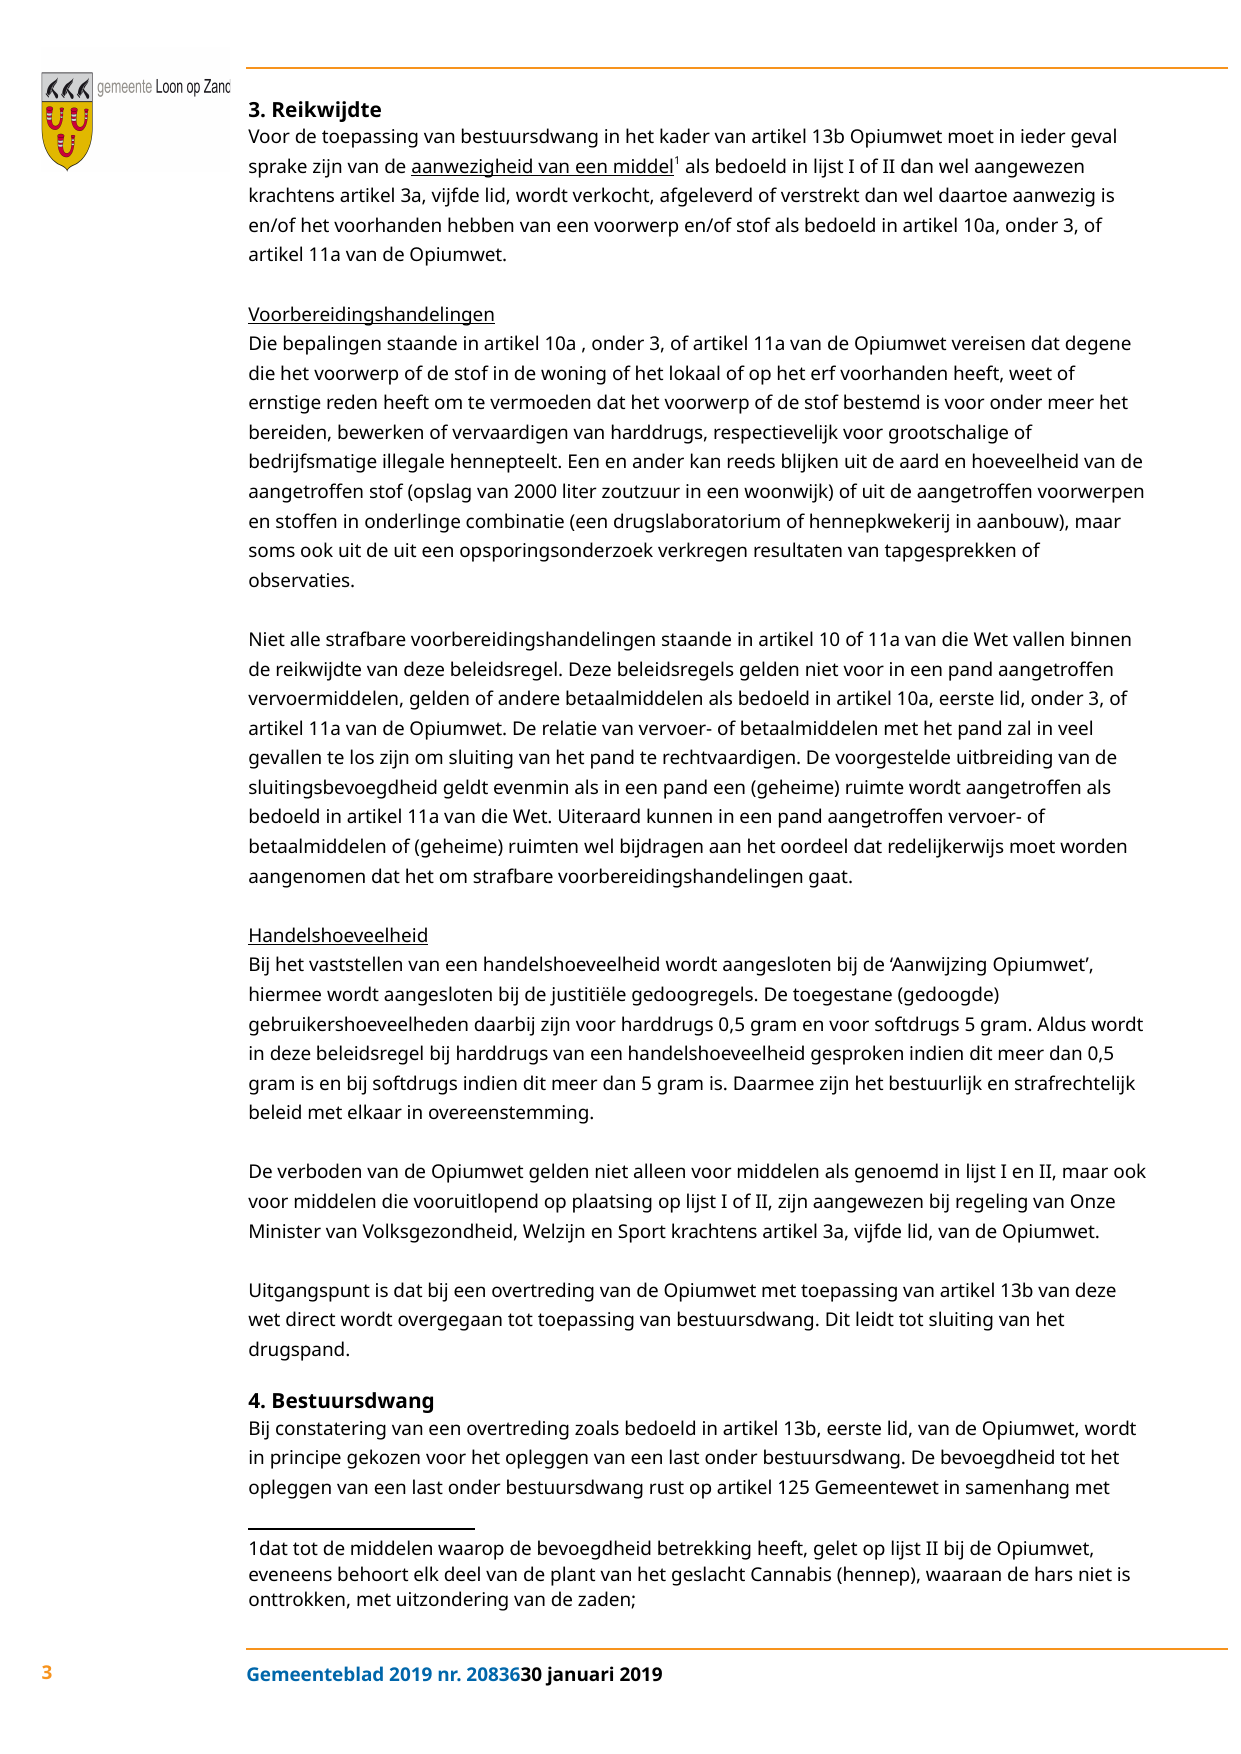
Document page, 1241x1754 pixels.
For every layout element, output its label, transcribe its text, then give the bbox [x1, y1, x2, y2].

text Uitgangspunt is dat bij een overtreding van de Opiumwet met toepassing van artikel 13b van deze wet direct wordt overgegaan tot toepassing van bestuursdwang. Dit leidt tot sluiting van het drugspand. [248, 1277, 1152, 1362]
text Handelshoeveelheid [248, 922, 1152, 948]
text dat tot de middelen waarop de bevoegdheid betrekking heeft, gelet op lijst II bij de Opiumwet, eveneens behoort elk deel van de plant van het geslacht Cannabis (hennep), waaraan de hars niet is onttrokken, met uitzondering van de zaden; [248, 1535, 1152, 1612]
text 3. Reikwijdte [248, 95, 1152, 123]
text Bij het vaststellen van een handelshoeveelheid wordt aangesloten bij de ‘Aanwijzing Opiumwet’, hiermee wordt aangesloten bij de justitiële gedoogregels. De toegestane (gedoogde) gebruikershoeveelheden daarbij zijn voor harddrugs 0,5 gram en voor softdrugs 5 gram. Aldus wordt in deze beleidsregel bij harddrugs van een handelshoeveelheid gesproken indien dit meer dan 0,5 gram is en bij softdrugs indien dit meer dan 5 gram is. Daarmee zijn het bestuurlijk en strafrechtelijk beleid met elkaar in overeenstemming. [248, 952, 1152, 1125]
text Voor de toepassing van bestuursdwang in het kader van artikel 13b Opiumwet moet in ieder geval sprake zijn van de aanwezigheid van een middel als bedoeld in lijst I of II dan wel aangewezen krachtens artikel 3a, vijfde lid, wordt verkocht, afgeleverd of verstrekt dan wel daartoe aanwezig is en/of het voorhanden hebben van een voorwerp en/of stof als bedoeld in artikel 10a, onder 3, of artikel 11a van de Opiumwet. [248, 123, 1152, 267]
picture [41, 47, 231, 172]
text De verboden van de Opiumwet gelden niet alleen voor middelen als genoemd in lijst I en II, maar ook voor middelen die vooruitlopend op plaatsing op lijst I of II, zijn aangewezen bij regeling van Onze Minister van Volksgezondheid, Welzijn en Sport krachtens artikel 3a, vijfde lid, van de Opiumwet. [248, 1159, 1152, 1243]
text Voorbereidingshandelingen [248, 301, 1152, 326]
text Die bepalingen staande in artikel 10a , onder 3, of artikel 11a van de Opiumwet vereisen dat degene die het voorwerp of de stof in de woning of het lokaal of op het erf voorhanden heeft, weet of ernstige reden heeft om te vermoeden dat het voorwerp of de stof bestemd is voor onder meer het bereiden, bewerken of vervaardigen van harddrugs, respectievelijk voor grootschalige of bedrijfsmatige illegale hennepteelt. Een en ander kan reeds blijken uit de aard en hoeveelheid van de aangetroffen stof (opslag van 2000 liter zoutzuur in een woonwijk) of uit de aangetroffen voorwerpen en stoffen in onderlinge combinatie (een drugslaboratorium of hennepkwekerij in aanbouw), maar soms ook uit de uit een opsporingsonderzoek verkregen resultaten van tapgesprekken of observaties. [248, 330, 1152, 593]
text Bij constatering van een overtreding zoals bedoeld in artikel 13b, eerste lid, van de Opiumwet, wordt in principe gekozen voor het opleggen van een last onder bestuursdwang. De bevoegdheid tot het opleggen van een last onder bestuursdwang rust op artikel 125 Gemeentewet in samenhang met [248, 1415, 1152, 1500]
text Niet alle strafbare voorbereidingshandelingen staande in artikel 10 of 11a van die Wet vallen binnen de reikwijdte van deze beleidsregel. Deze beleidsregels gelden niet voor in een pand aangetroffen vervoermiddelen, gelden of andere betaalmiddelen als bedoeld in artikel 10a, eerste lid, onder 3, of artikel 11a van de Opiumwet. De relatie van vervoer- of betaalmiddelen met het pand zal in veel gevallen te los zijn om sluiting van het pand te rechtvaardigen. De voorgestelde uitbreiding van de sluitingsbevoegdheid geldt evenmin als in een pand een (geheime) ruimte wordt aangetroffen als bedoeld in artikel 11a van die Wet. Uiteraard kunnen in een pand aangetroffen vervoer- of betaalmiddelen of (geheime) ruimten wel bijdragen aan het oordeel dat redelijkerwijs moet worden aangenomen dat het om strafbare voorbereidingshandelingen gaat. [248, 626, 1152, 888]
text 4. Bestuursdwang [248, 1387, 1152, 1415]
